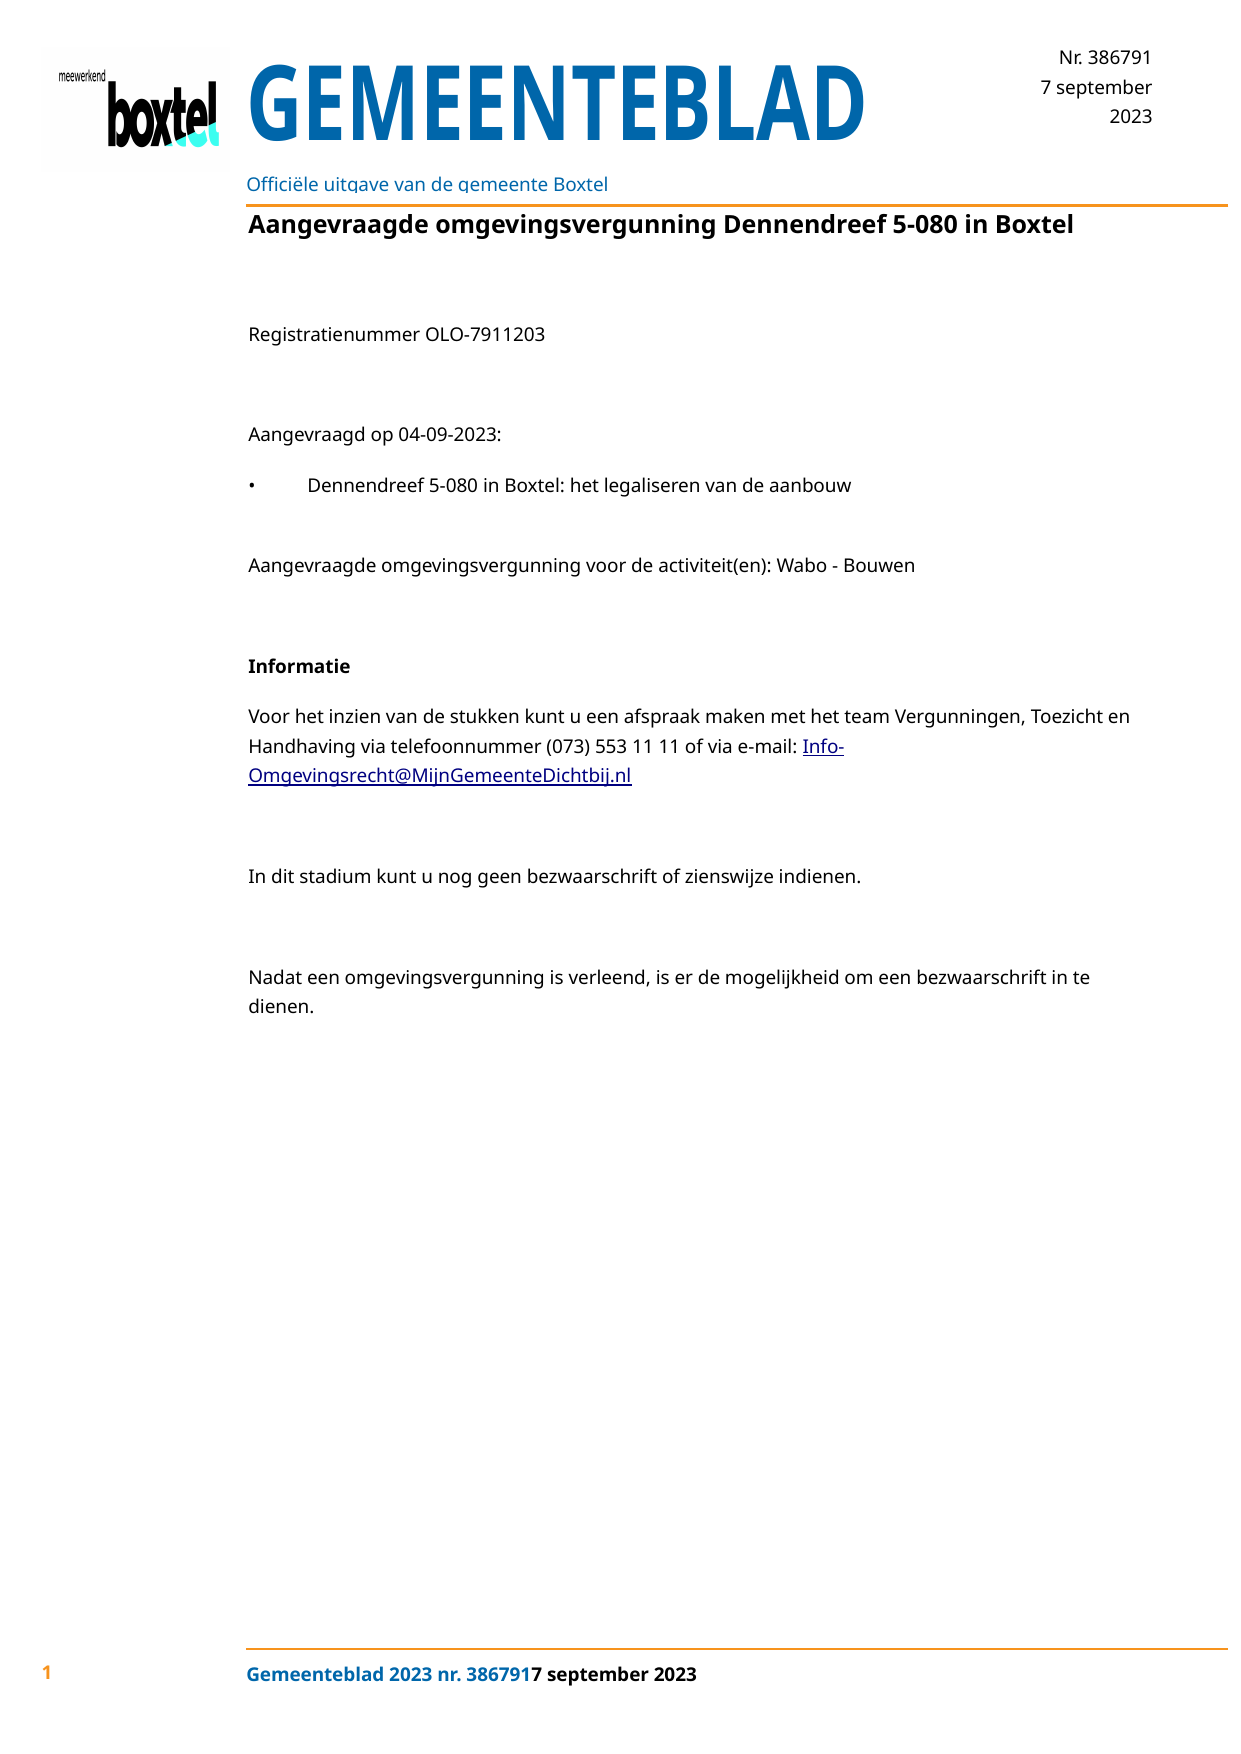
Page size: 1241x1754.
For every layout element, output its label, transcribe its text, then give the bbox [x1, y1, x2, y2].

text Aangevraagd op 04-09-2023: [248, 422, 1152, 447]
text Nadat een omgevingsvergunning is verleend, is er de mogelijkheid om een bezwaarschrift in te dienen. [248, 964, 1152, 1019]
picture [41, 47, 231, 172]
text Aangevraagde omgevingsvergunning Dennendreef 5-080 in Boxtel [248, 207, 1152, 241]
text In dit stadium kunt u nog geen bezwaarschrift of zienswijze indienen. [248, 863, 1152, 889]
text Voor het inzien van de stukken kunt u een afspraak maken met het team Vergunningen, Toezicht en Handhaving via telefoonnummer (073) 553 11 11 of via e-mail: Info-Omgevingsrecht@MijnGemeenteDichtbij.nl [248, 703, 1152, 788]
list Dennendreef 5-080 in Boxtel: het legaliseren van de aanbouw [248, 472, 1152, 498]
text Registratienummer OLO-7911203 [248, 321, 1152, 346]
text Informatie [248, 653, 1152, 678]
text Aangevraagde omgevingsvergunning voor de activiteit(en): Wabo - Bouwen [248, 552, 1152, 578]
